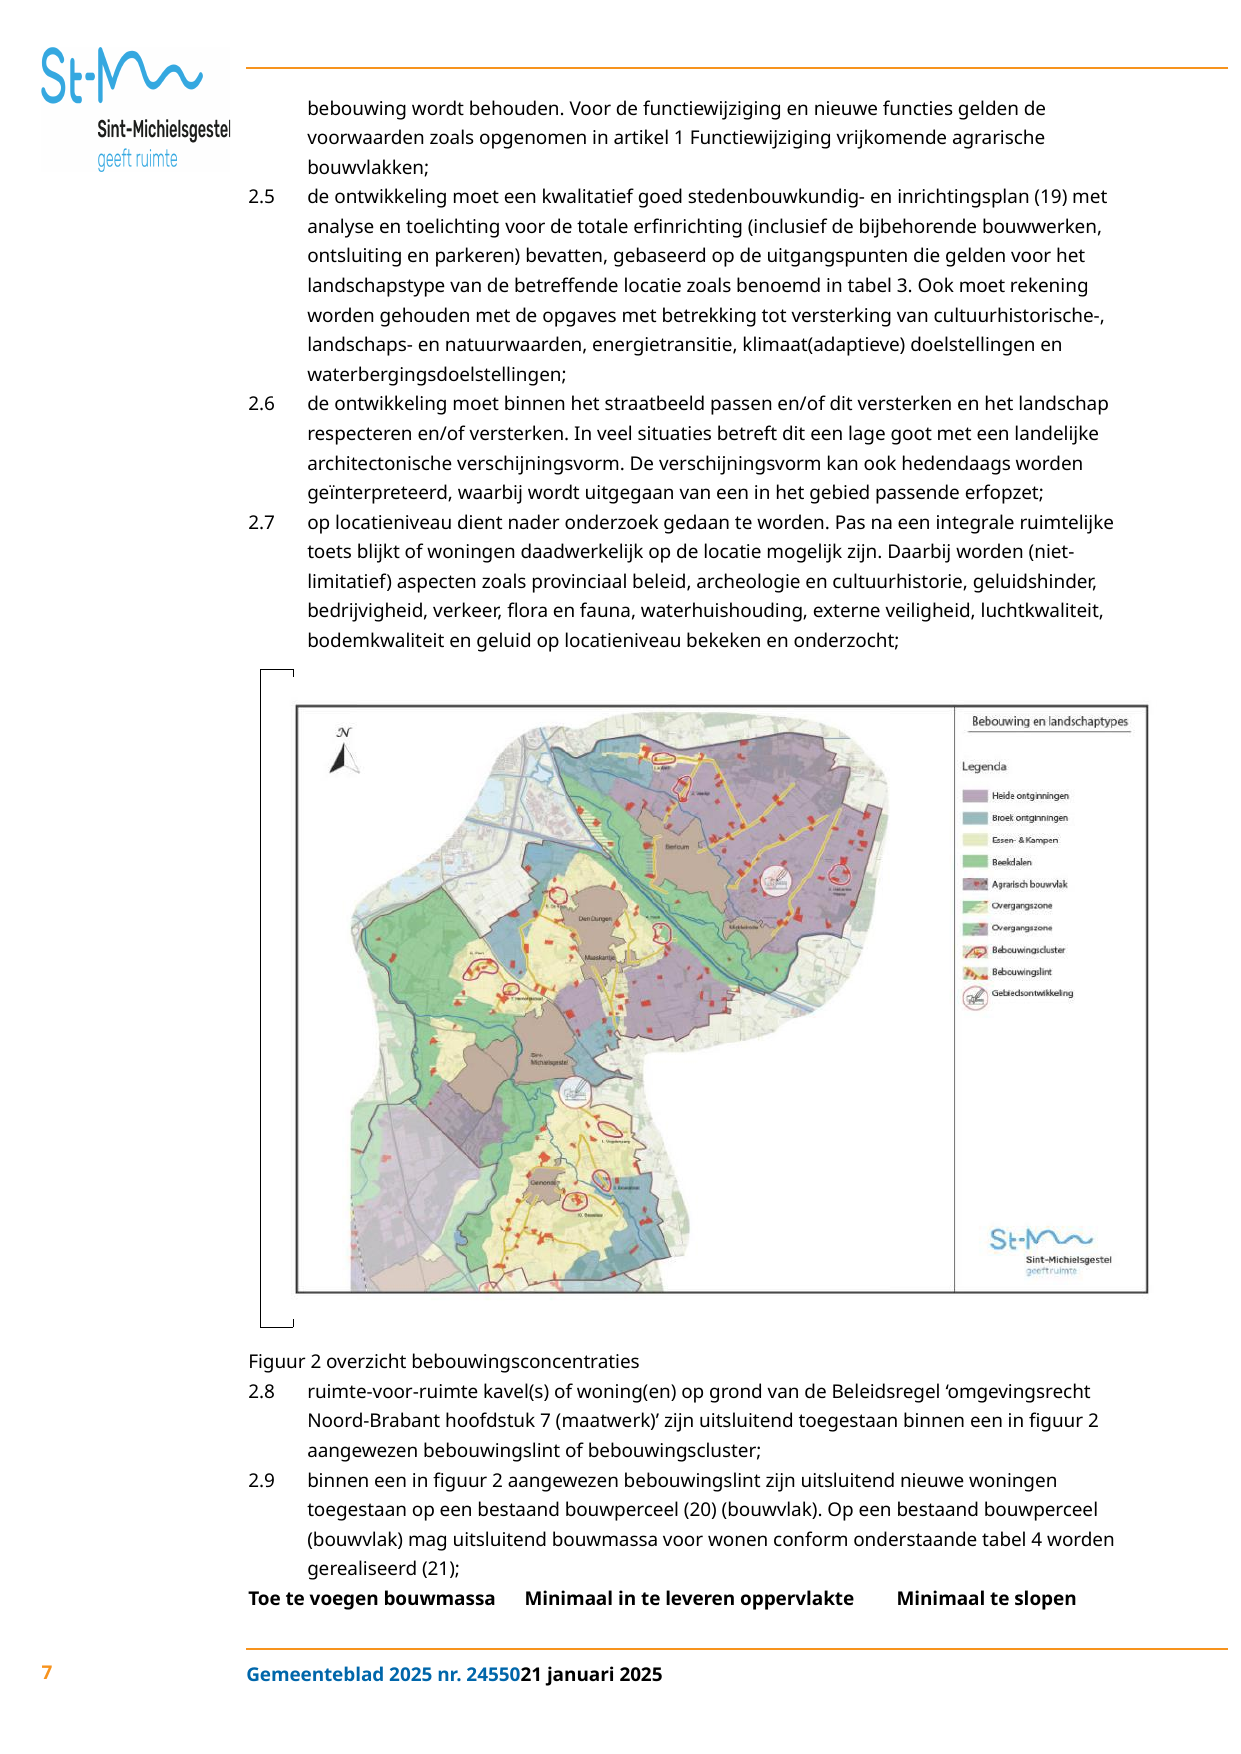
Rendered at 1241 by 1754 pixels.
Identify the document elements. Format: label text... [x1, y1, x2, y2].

list bebouwing wordt behouden. Voor de functiewijziging en nieuwe functies gelden de voorwaarden zoals opgenomen in artikel 1 Functiewijziging vrijkomende agrarische bouwvlakken; [248, 95, 1152, 180]
list ruimte-voor-ruimte kavel(s) of woning(en) op grond van de Beleidsregel ‘omgevingsrecht Noord-Brabant hoofdstuk 7 (maatwerk)’ zijn uitsluitend toegestaan binnen een in figuur 2 aangewezen bebouwingslint of bebouwingscluster; [248, 1378, 1152, 1463]
list de ontwikkeling moet binnen het straatbeeld passen en/of dit versterken en het landschap respecteren en/of versterken. In veel situaties betreft dit een lage goot met een landelijke architectonische verschijningsvorm. De verschijningsvorm kan ook hedendaags worden geïnterpreteerd, waarbij wordt uitgegaan van een in het gebied passende erfopzet; [248, 391, 1152, 505]
table_header Toe te voegen bouwmassa [248, 1585, 524, 1611]
list op locatieniveau dient nader onderzoek gedaan te worden. Pas na een integrale ruimtelijke toets blijkt of woningen daadwerkelijk op de locatie mogelijk zijn. Daarbij worden (niet-limitatief) aspecten zoals provinciaal beleid, archeologie en cultuurhistorie, geluidshinder, bedrijvigheid, verkeer, flora en fauna, waterhuishouding, externe veiligheid, luchtkwaliteit, bodemkwaliteit en geluid op locatieniveau bekeken en onderzocht; [248, 509, 1152, 653]
table_header Minimaal in te leveren oppervlakte [524, 1585, 896, 1611]
list binnen een in figuur 2 aangewezen bebouwingslint zijn uitsluitend nieuwe woningen toegestaan op een bestaand bouwperceel (20) (bouwvlak). Op een bestaand bouwperceel (bouwvlak) mag uitsluitend bouwmassa voor wonen conform onderstaande tabel 4 worden gerealiseerd (21); [248, 1467, 1152, 1581]
picture [268, 677, 1173, 1319]
picture [41, 47, 231, 172]
table_header Minimaal te slopen [896, 1585, 1152, 1611]
text Figuur 2 overzicht bebouwingsconcentraties [248, 1348, 1152, 1374]
list de ontwikkeling moet een kwalitatief goed stedenbouwkundig- en inrichtingsplan (19) met analyse en toelichting voor de totale erfinrichting (inclusief de bijbehorende bouwwerken, ontsluiting en parkeren) bevatten, gebaseerd op de uitgangspunten die gelden voor het landschapstype van de betreffende locatie zoals benoemd in tabel 3. Ook moet rekening worden gehouden met de opgaves met betrekking tot versterking van cultuurhistorische-, landschaps- en natuurwaarden, energietransitie, klimaat(adaptieve) doelstellingen en waterbergingsdoelstellingen; [248, 183, 1152, 387]
